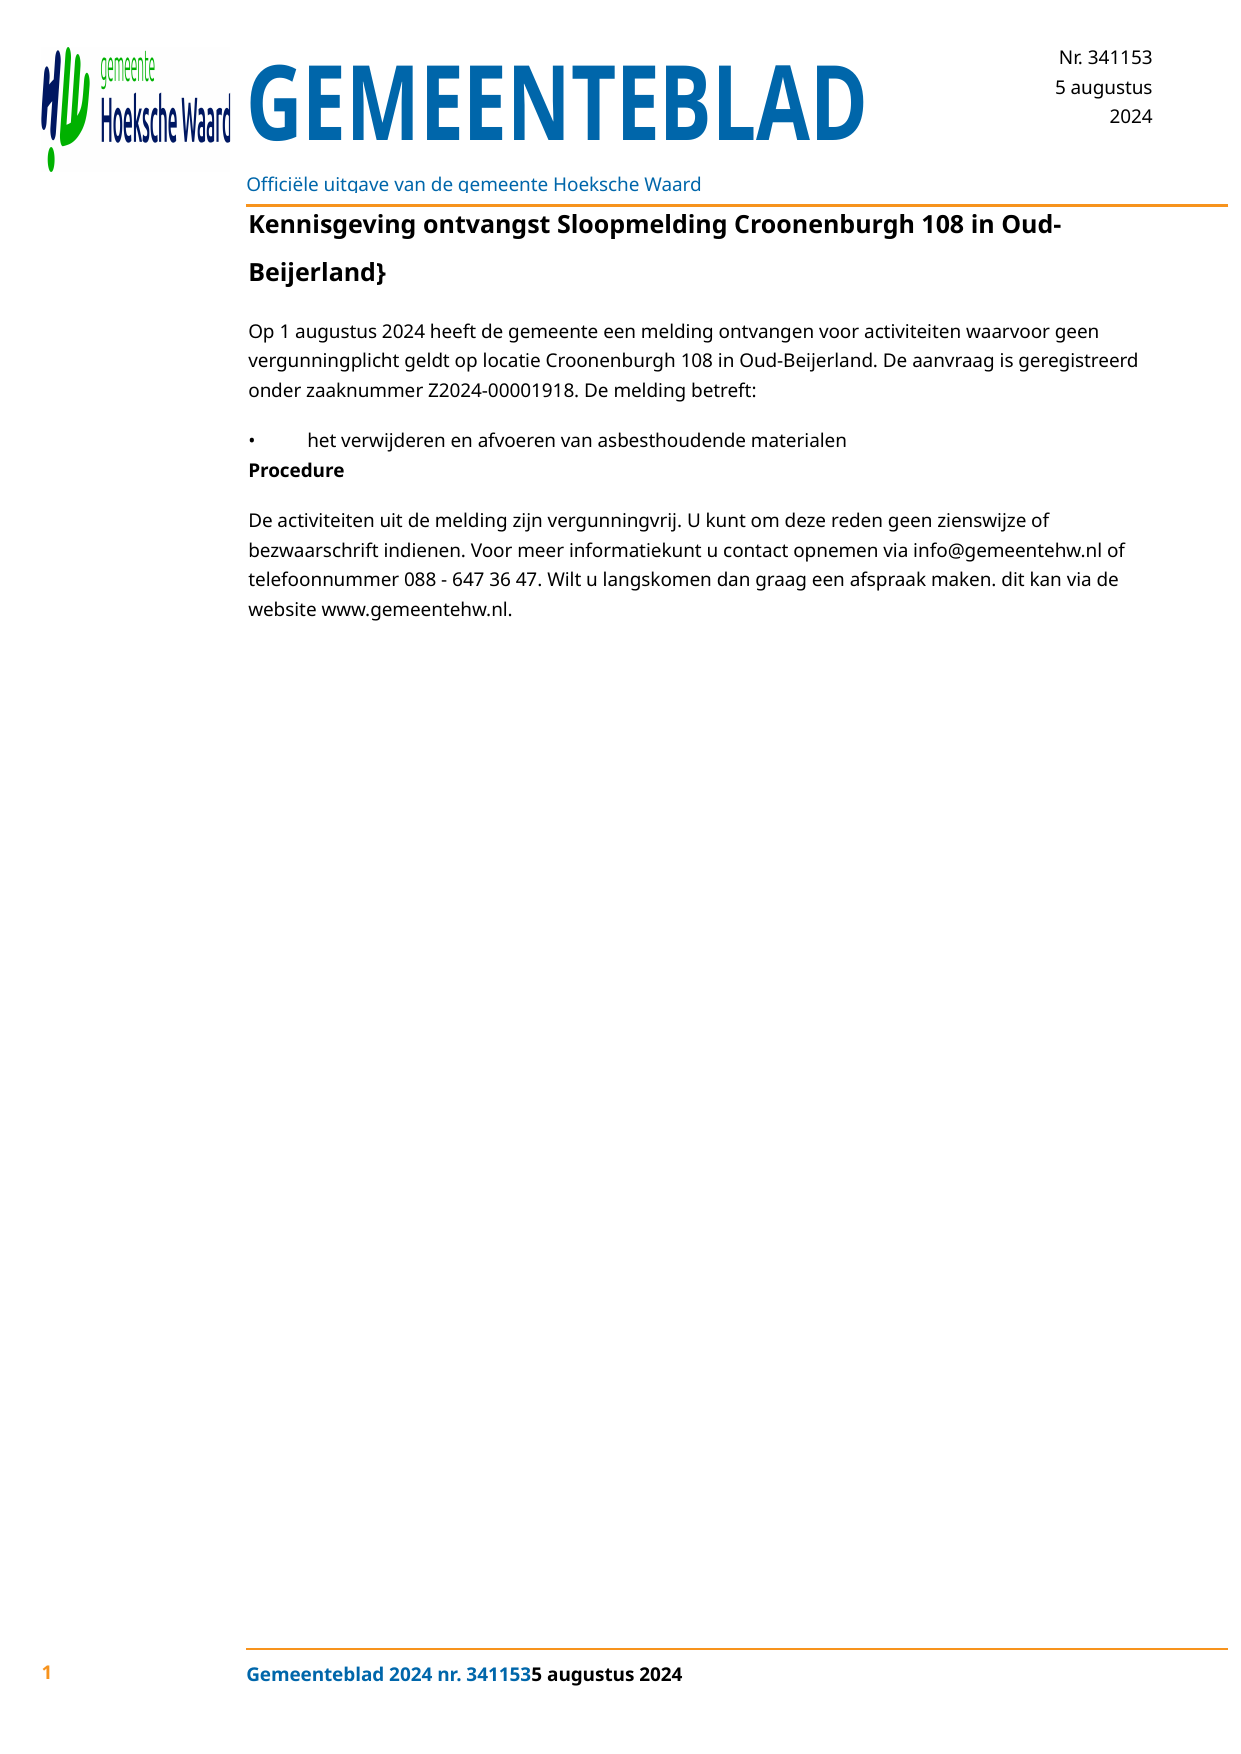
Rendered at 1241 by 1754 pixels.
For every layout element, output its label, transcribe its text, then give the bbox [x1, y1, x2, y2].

picture [41, 47, 231, 172]
list het verwijderen en afvoeren van asbesthoudende materialen [248, 427, 1152, 453]
text De activiteiten uit de melding zijn vergunningvrij. U kunt om deze reden geen zienswijze of bezwaarschrift indienen. Voor meer informatiekunt u contact opnemen via info@gemeentehw.nl of telefoonnummer 088 - 647 36 47. Wilt u langskomen dan graag een afspraak maken. dit kan via de website www.gemeentehw.nl. [248, 507, 1152, 622]
text Procedure [248, 457, 1152, 483]
text Op 1 augustus 2024 heeft de gemeente een melding ontvangen voor activiteiten waarvoor geen vergunningplicht geldt op locatie Croonenburgh 108 in Oud-Beijerland. De aanvraag is geregistreerd onder zaaknummer Z2024-00001918. De melding betreft: [248, 318, 1152, 403]
text Kennisgeving ontvangst Sloopmelding Croonenburgh 108 in Oud-Beijerland} [248, 207, 1152, 288]
